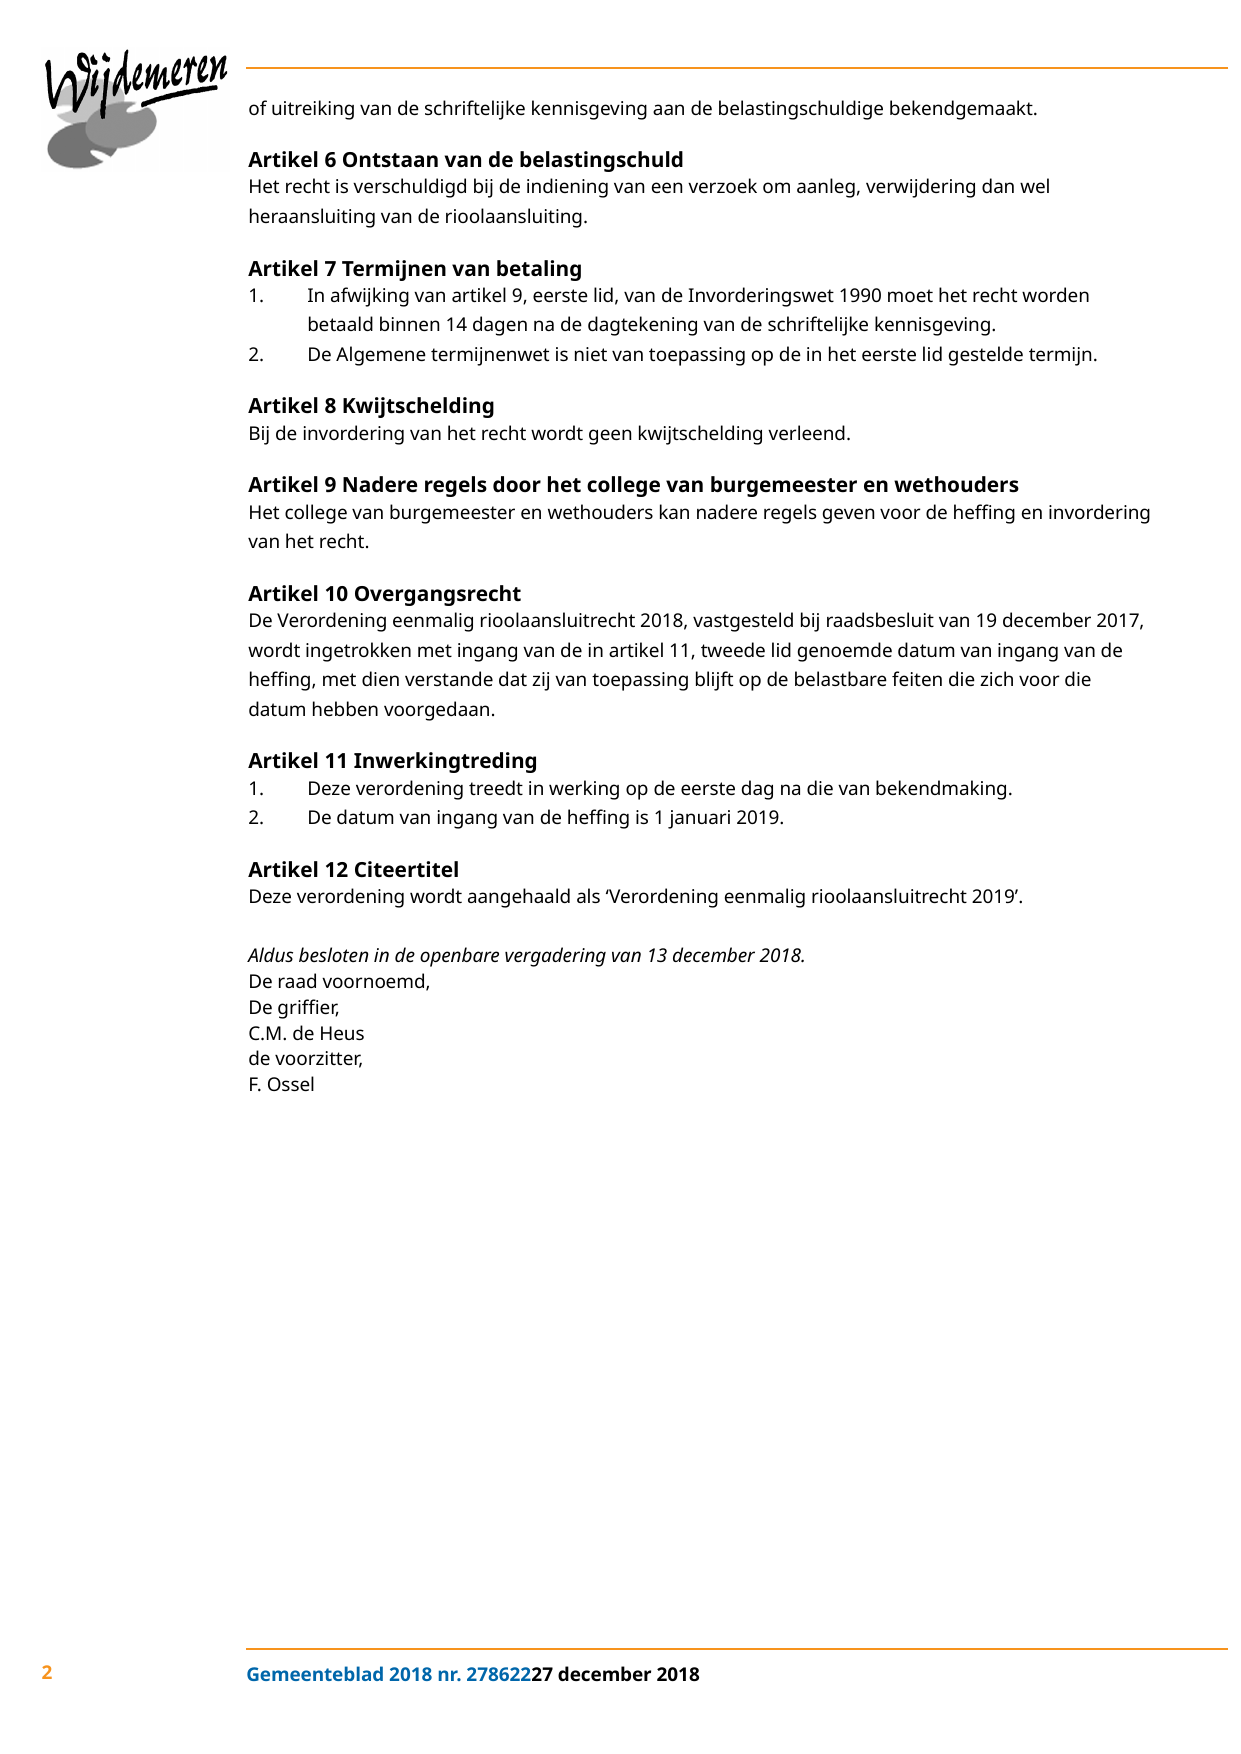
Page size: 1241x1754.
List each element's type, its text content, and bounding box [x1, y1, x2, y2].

text F. Ossel [248, 1071, 1152, 1097]
text De raad voornoemd, [248, 968, 1152, 994]
text Artikel 8 Kwijtschelding [248, 392, 1152, 420]
text Het recht is verschuldigd bij de indiening van een verzoek om aanleg, verwijdering dan wel heraansluiting van de rioolaansluiting. [248, 174, 1152, 229]
text Artikel 6 Ontstaan van de belastingschuld [248, 145, 1152, 174]
text Artikel 11 Inwerkingtreding [248, 747, 1152, 775]
list De Algemene termijnenwet is niet van toepassing op de in het eerste lid gestelde termijn. [248, 341, 1152, 367]
picture [41, 47, 231, 172]
text C.M. de Heus [248, 1020, 1152, 1046]
text Artikel 12 Citeertitel [248, 855, 1152, 883]
text Artikel 10 Overgangsrecht [248, 579, 1152, 607]
text Artikel 7 Termijnen van betaling [248, 254, 1152, 282]
text Het college van burgemeester en wethouders kan nadere regels geven voor de heffing en invordering van het recht. [248, 499, 1152, 554]
text Bij de invordering van het recht wordt geen kwijtschelding verleend. [248, 420, 1152, 446]
text De Verordening eenmalig rioolaansluitrecht 2018, vastgesteld bij raadsbesluit van 19 december 2017, wordt ingetrokken met ingang van de in artikel 11, tweede lid genoemde datum van ingang van de heffing, met dien verstande dat zij van toepassing blijft op de belastbare feiten die zich voor die datum hebben voorgedaan. [248, 607, 1152, 722]
text de voorzitter, [248, 1046, 1152, 1071]
list Deze verordening treedt in werking op de eerste dag na die van bekendmaking. [248, 775, 1152, 801]
text Deze verordening wordt aangehaald als ‘Verordening eenmalig rioolaansluitrecht 2019’. [248, 883, 1152, 909]
text Artikel 9 Nadere regels door het college van burgemeester en wethouders [248, 471, 1152, 499]
list In afwijking van artikel 9, eerste lid, van de Invorderingswet 1990 moet het recht worden betaald binnen 14 dagen na de dagtekening van de schriftelijke kennisgeving. [248, 282, 1152, 337]
text Aldus besloten in de openbare vergadering van 13 december 2018. [248, 943, 1152, 968]
text De griffier, [248, 994, 1152, 1020]
text of uitreiking van de schriftelijke kennisgeving aan de belastingschuldige bekendgemaakt. [248, 95, 1152, 121]
list De datum van ingang van de heffing is 1 januari 2019. [248, 804, 1152, 830]
